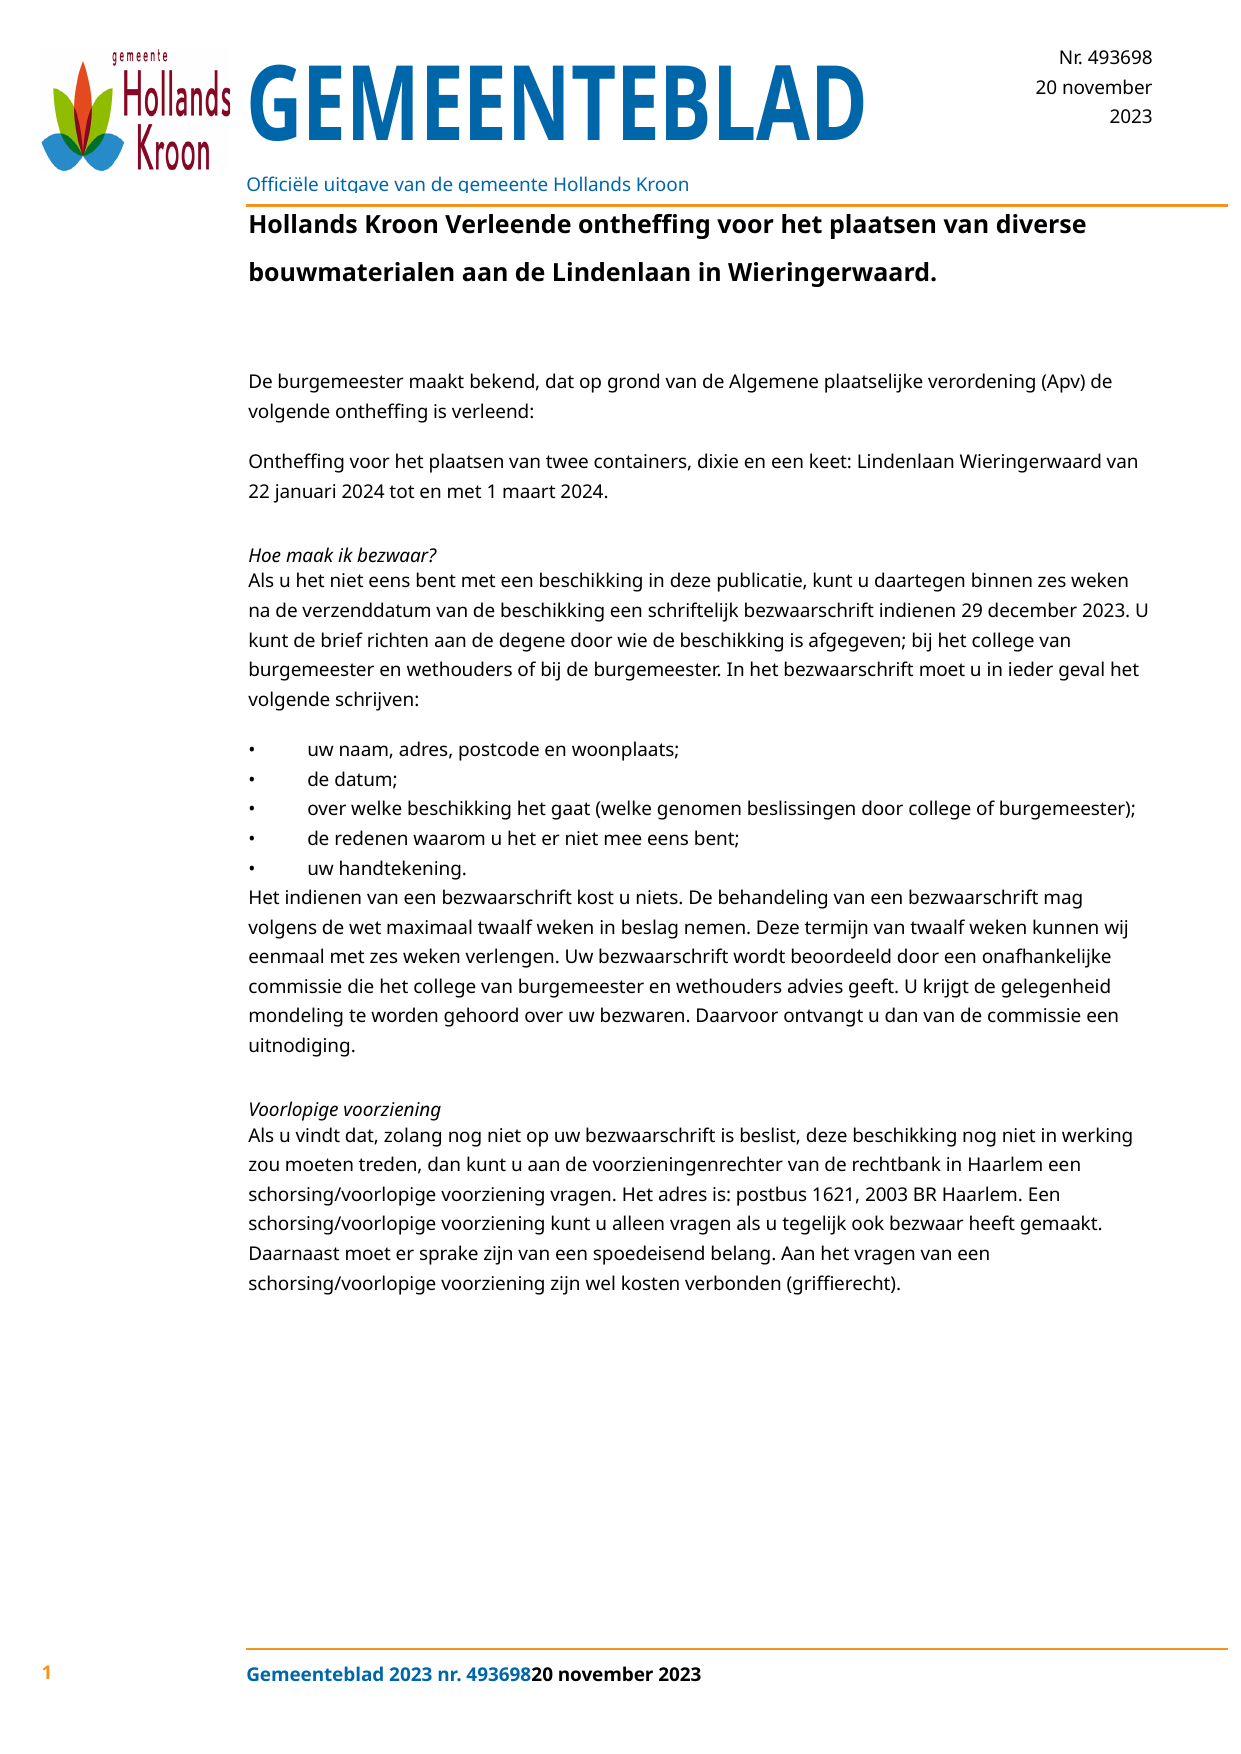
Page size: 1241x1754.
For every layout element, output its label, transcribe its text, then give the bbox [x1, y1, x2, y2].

text Hollands Kroon Verleende ontheffing voor het plaatsen van diverse bouwmaterialen aan de Lindenlaan in Wieringerwaard. [248, 207, 1152, 288]
list uw naam, adres, postcode en woonplaats; [248, 736, 1152, 762]
text Als u het niet eens bent met een beschikking in deze publicatie, kunt u daartegen binnen zes weken na de verzenddatum van de beschikking een schriftelijk bezwaarschrift indienen 29 december 2023. U kunt de brief richten aan de degene door wie de beschikking is afgegeven; bij het college van burgemeester en wethouders of bij de burgemeester. In het bezwaarschrift moet u in ieder geval het volgende schrijven: [248, 568, 1152, 712]
picture [41, 47, 231, 172]
text Hoe maak ik bezwaar? [248, 542, 1152, 568]
text De burgemeester maakt bekend, dat op grond van de Algemene plaatselijke verordening (Apv) de volgende ontheffing is verleend: [248, 368, 1152, 424]
list de datum; [248, 766, 1152, 792]
text Als u vindt dat, zolang nog niet op uw bezwaarschrift is beslist, deze beschikking nog niet in werking zou moeten treden, dan kunt u aan de voorzieningenrechter van de rechtbank in Haarlem een schorsing/voorlopige voorziening vragen. Het adres is: postbus 1621, 2003 BR Haarlem. Een schorsing/voorlopige voorziening kunt u alleen vragen als u tegelijk ook bezwaar heeft gemaakt. Daarnaast moet er sprake zijn van een spoedeisend belang. Aan het vragen van een schorsing/voorlopige voorziening zijn wel kosten verbonden (griffierecht). [248, 1122, 1152, 1296]
text Het indienen van een bezwaarschrift kost u niets. De behandeling van een bezwaarschrift mag volgens de wet maximaal twaalf weken in beslag nemen. Deze termijn van twaalf weken kunnen wij eenmaal met zes weken verlengen. Uw bezwaarschrift wordt beoordeeld door een onafhankelijke commissie die het college van burgemeester en wethouders advies geeft. U krijgt de gelegenheid mondeling te worden gehoord over uw bezwaren. Daarvoor ontvangt u dan van de commissie een uitnodiging. [248, 884, 1152, 1058]
text Voorlopige voorziening [248, 1096, 1152, 1122]
list uw handtekening. [248, 855, 1152, 880]
list over welke beschikking het gaat (welke genomen beslissingen door college of burgemeester); [248, 796, 1152, 821]
list de redenen waarom u het er niet mee eens bent; [248, 825, 1152, 851]
text Ontheffing voor het plaatsen van twee containers, dixie en een keet: Lindenlaan Wieringerwaard van 22 januari 2024 tot en met 1 maart 2024. [248, 448, 1152, 504]
